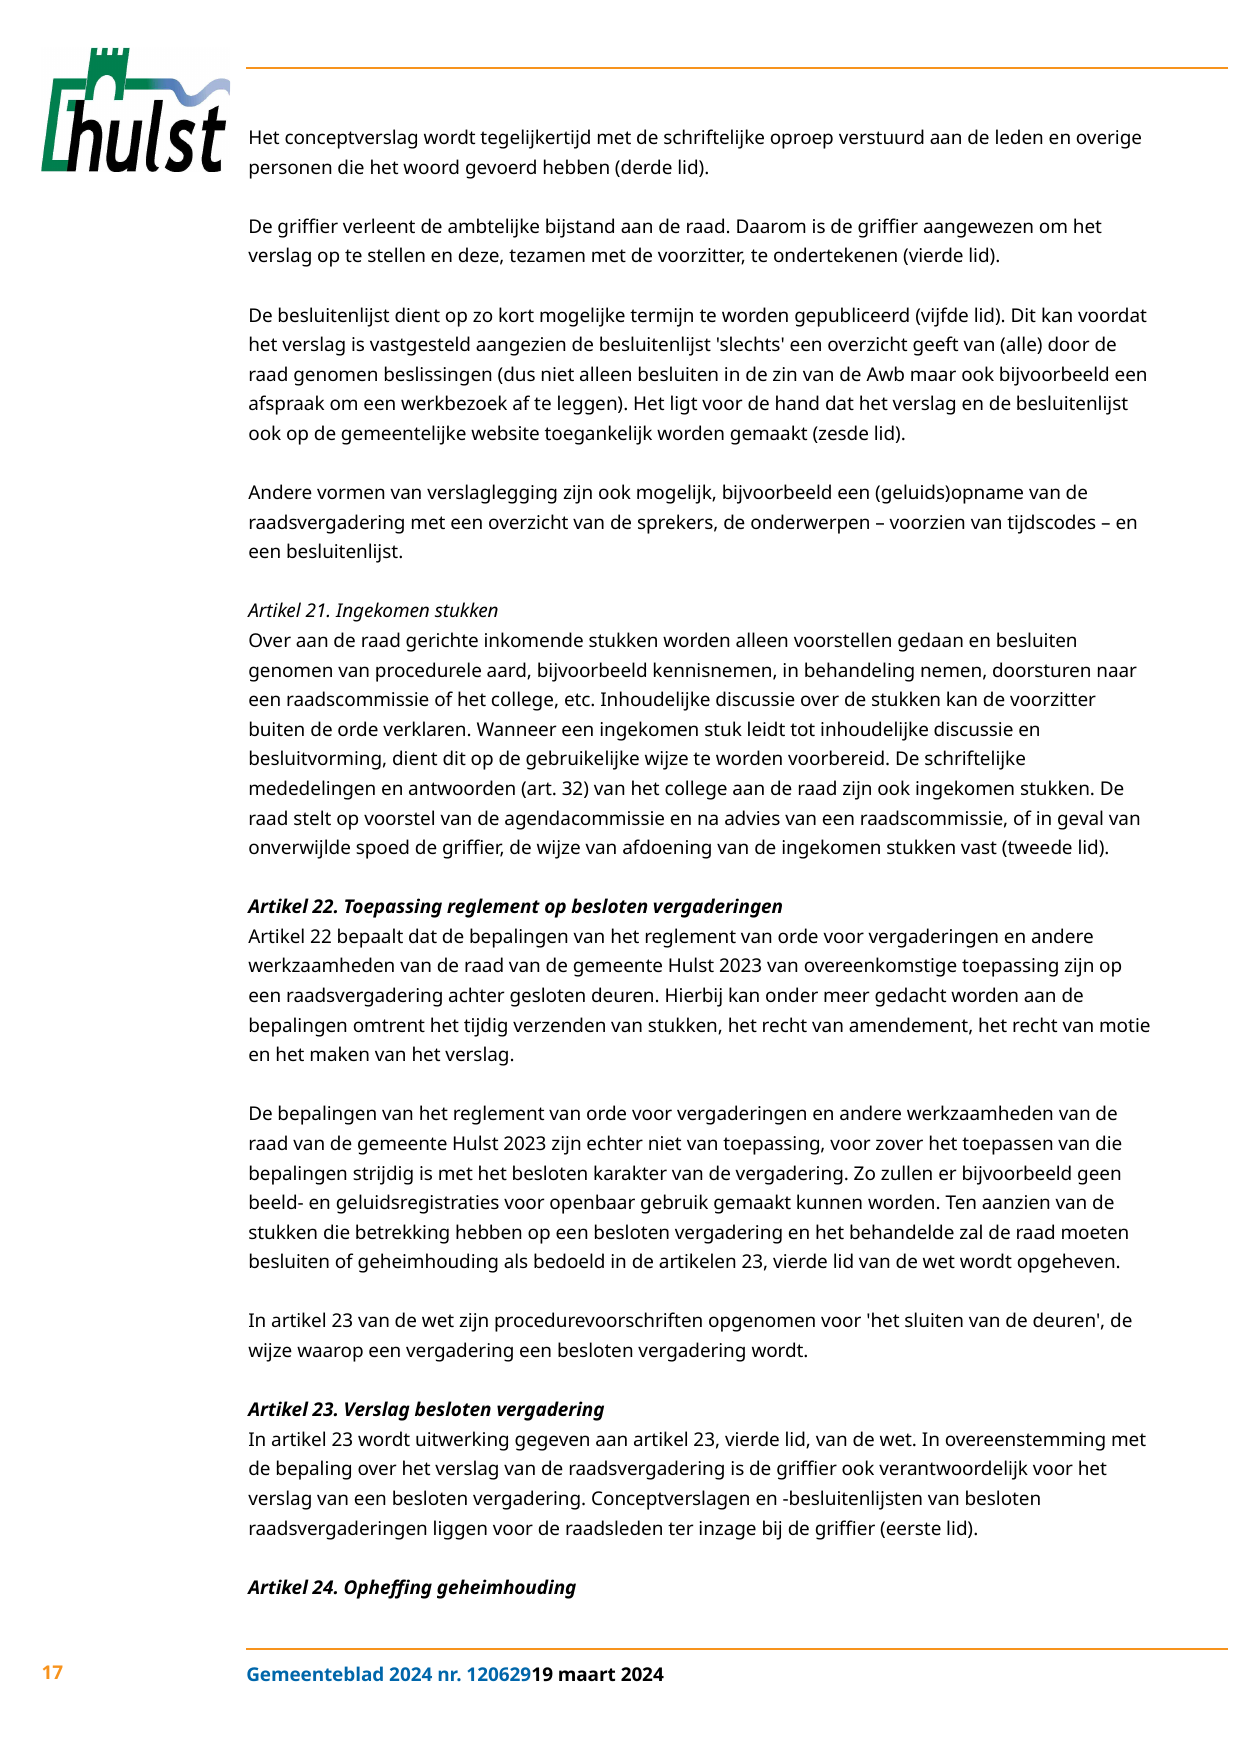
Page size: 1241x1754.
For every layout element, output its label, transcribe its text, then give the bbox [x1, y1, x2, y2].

text Andere vormen van verslaglegging zijn ook mogelijk, bijvoorbeeld een (geluids)opname van de raadsvergadering met een overzicht van de sprekers, de onderwerpen – voorzien van tijdscodes – en een besluitenlijst. [248, 479, 1152, 564]
text Artikel 21. Ingekomen stukken [248, 598, 1152, 623]
text Artikel 22 bepaalt dat de bepalingen van het reglement van orde voor vergaderingen en andere werkzaamheden van de raad van de gemeente Hulst 2023 van overeenkomstige toepassing zijn op een raadsvergadering achter gesloten deuren. Hierbij kan onder meer gedacht worden aan de bepalingen omtrent het tijdig verzenden van stukken, het recht van amendement, het recht van motie en het maken van het verslag. [248, 923, 1152, 1067]
text In artikel 23 van de wet zijn procedurevoorschriften opgenomen voor 'het sluiten van de deuren', de wijze waarop een vergadering een besloten vergadering wordt. [248, 1308, 1152, 1363]
text Artikel 23. Verslag besloten vergadering [248, 1396, 1152, 1422]
text De besluitenlijst dient op zo kort mogelijke termijn te worden gepubliceerd (vijfde lid). Dit kan voordat het verslag is vastgesteld aangezien de besluitenlijst 'slechts' een overzicht geeft van (alle) door de raad genomen beslissingen (dus niet alleen besluiten in de zin van de Awb maar ook bijvoorbeeld een afspraak om een werkbezoek af te leggen). Het ligt voor de hand dat het verslag en de besluitenlijst ook op de gemeentelijke website toegankelijk worden gemaakt (zesde lid). [248, 302, 1152, 446]
picture [41, 47, 231, 172]
text De griffier verleent de ambtelijke bijstand aan de raad. Daarom is de griffier aangewezen om het verslag op te stellen en deze, tezamen met de voorzitter, te ondertekenen (vierde lid). [248, 213, 1152, 268]
text Artikel 24. Opheffing geheimhouding [248, 1574, 1152, 1600]
text De bepalingen van het reglement van orde voor vergaderingen en andere werkzaamheden van de raad van de gemeente Hulst 2023 zijn echter niet van toepassing, voor zover het toepassen van die bepalingen strijdig is met het besloten karakter van de vergadering. Zo zullen er bijvoorbeeld geen beeld- en geluidsregistraties voor openbaar gebruik gemaakt kunnen worden. Ten aanzien van de stukken die betrekking hebben op een besloten vergadering en het behandelde zal de raad moeten besluiten of geheimhouding als bedoeld in de artikelen 23, vierde lid van de wet wordt opgeheven. [248, 1101, 1152, 1274]
text In artikel 23 wordt uitwerking gegeven aan artikel 23, vierde lid, van de wet. In overeenstemming met de bepaling over het verslag van de raadsvergadering is de griffier ook verantwoordelijk voor het verslag van een besloten vergadering. Conceptverslagen en -besluitenlijsten van besloten raadsvergaderingen liggen voor de raadsleden ter inzage bij de griffier (eerste lid). [248, 1426, 1152, 1541]
text Het conceptverslag wordt tegelijkertijd met de schriftelijke oproep verstuurd aan de leden en overige personen die het woord gevoerd hebben (derde lid). [248, 124, 1152, 180]
text Artikel 22. Toepassing reglement op besloten vergaderingen [248, 893, 1152, 919]
text Over aan de raad gerichte inkomende stukken worden alleen voorstellen gedaan en besluiten genomen van procedurele aard, bijvoorbeeld kennisnemen, in behandeling nemen, doorsturen naar een raadscommissie of het college, etc. Inhoudelijke discussie over de stukken kan de voorzitter buiten de orde verklaren. Wanneer een ingekomen stuk leidt tot inhoudelijke discussie en besluitvorming, dient dit op de gebruikelijke wijze te worden voorbereid. De schriftelijke mededelingen en antwoorden (art. 32) van het college aan de raad zijn ook ingekomen stukken. De raad stelt op voorstel van de agendacommissie en na advies van een raadscommissie, of in geval van onverwijlde spoed de griffier, de wijze van afdoening van de ingekomen stukken vast (tweede lid). [248, 627, 1152, 860]
